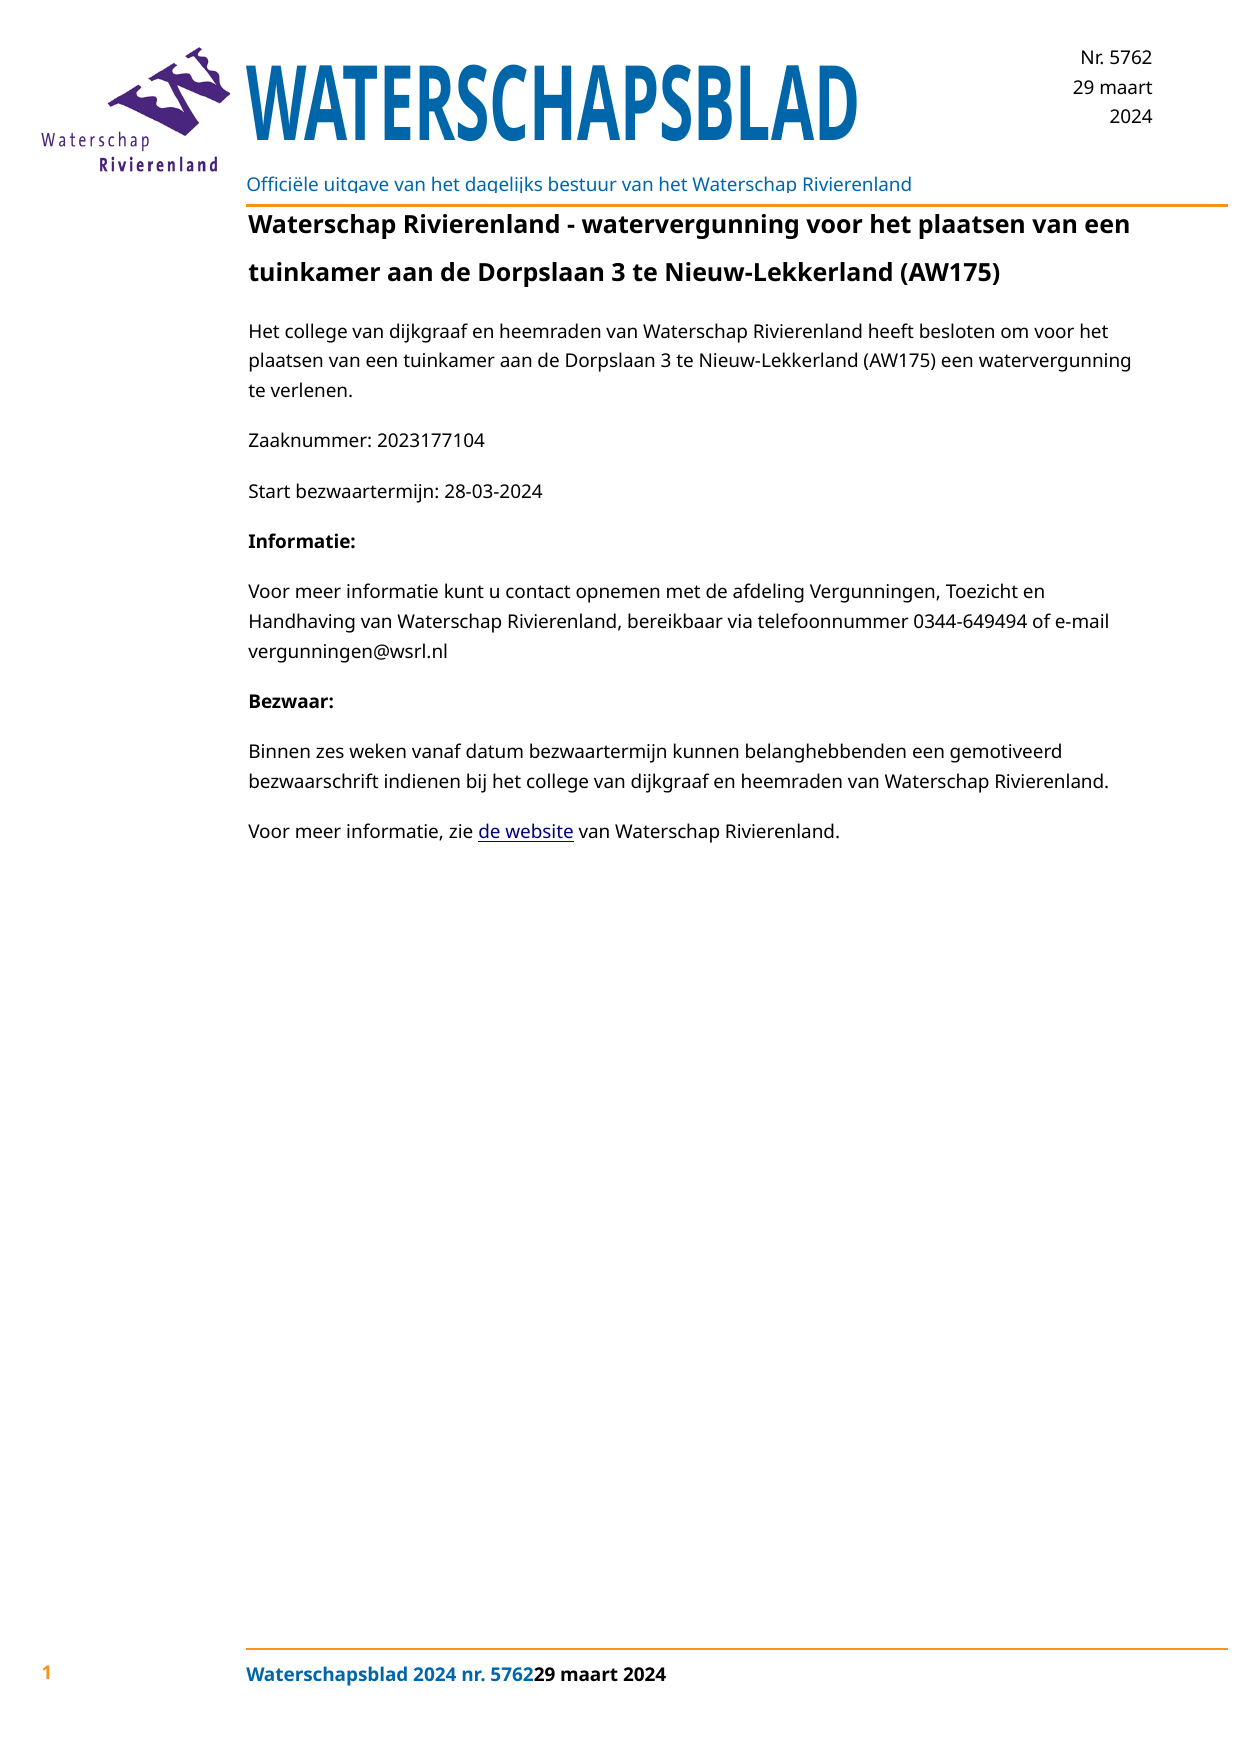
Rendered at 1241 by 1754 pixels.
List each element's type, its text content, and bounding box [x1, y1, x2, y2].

text Voor meer informatie kunt u contact opnemen met de afdeling Vergunningen, Toezicht en Handhaving van Waterschap Rivierenland, bereikbaar via telefoonnummer 0344-649494 of e-mail vergunningen@wsrl.nl [248, 579, 1152, 664]
text Het college van dijkgraaf en heemraden van Waterschap Rivierenland heeft besloten om voor het plaatsen van een tuinkamer aan de Dorpslaan 3 te Nieuw-Lekkerland (AW175) een watervergunning te verlenen. [248, 318, 1152, 403]
text Start bezwaartermijn: 28-03-2024 [248, 478, 1152, 504]
text Waterschap Rivierenland - watervergunning voor het plaatsen van een tuinkamer aan de Dorpslaan 3 te Nieuw-Lekkerland (AW175) [248, 207, 1152, 288]
text Voor meer informatie, zie de website van Waterschap Rivierenland. [248, 819, 1152, 844]
text Bezwaar: [248, 688, 1152, 714]
text Informatie: [248, 528, 1152, 554]
picture [41, 47, 231, 172]
text Binnen zes weken vanaf datum bezwaartermijn kunnen belanghebbenden een gemotiveerd bezwaarschrift indienen bij het college van dijkgraaf en heemraden van Waterschap Rivierenland. [248, 739, 1152, 794]
text Zaaknummer: 2023177104 [248, 427, 1152, 453]
